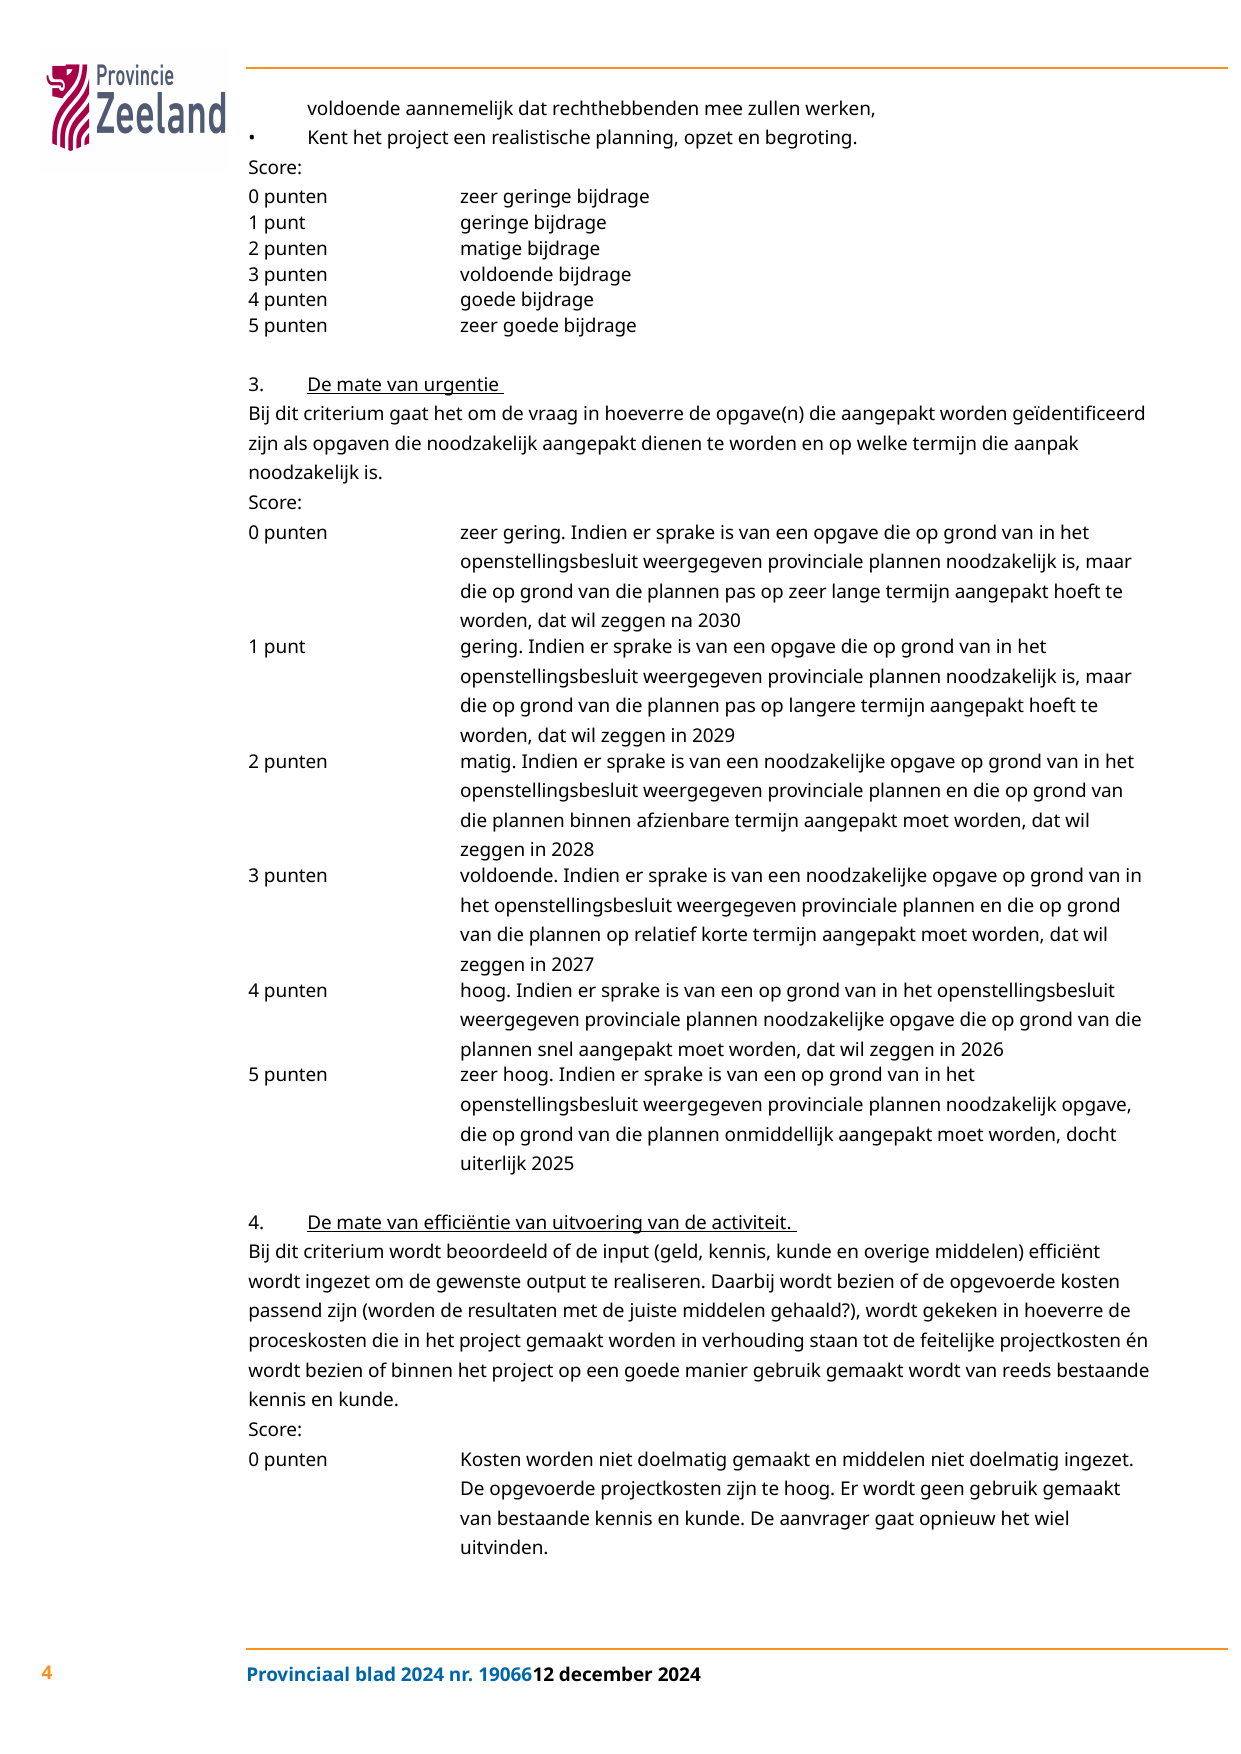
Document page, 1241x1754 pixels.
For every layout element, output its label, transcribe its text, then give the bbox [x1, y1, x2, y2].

table_header Kosten worden niet doelmatig gemaakt en middelen niet doelmatig ingezet. De opgevoerde projectkosten zijn te hoog. Er wordt geen gebruik gemaakt van bestaande kennis en kunde. De aanvrager gaat opnieuw het wiel uitvinden. [460, 1446, 1152, 1560]
table_cell 5 punten [248, 312, 460, 338]
text Bij dit criterium wordt beoordeeld of de input (geld, kennis, kunde en overige middelen) efficiënt wordt ingezet om de gewenste output te realiseren. Daarbij wordt bezien of de opgevoerde kosten passend zijn (worden de resultaten met de juiste middelen gehaald?), wordt gekeken in hoeverre de proceskosten die in het project gemaakt worden in verhouding staan tot de feitelijke projectkosten én wordt bezien of binnen het project op een goede manier gebruik gemaakt wordt van reeds bestaande kennis en kunde. [248, 1238, 1152, 1412]
list De mate van urgentie [248, 371, 1152, 397]
picture [41, 47, 231, 172]
table_cell 2 punten [248, 235, 460, 261]
table_header 0 punten [248, 1446, 460, 1560]
table_cell gering. Indien er sprake is van een opgave die op grond van in het openstellingsbesluit weergegeven provinciale plannen noodzakelijk is, maar die op grond van die plannen pas op langere termijn aangepakt hoeft te worden, dat wil zeggen in 2029 [460, 633, 1152, 748]
table_cell 2 punten [248, 748, 460, 862]
list Kent het project een realistische planning, opzet en begroting. [248, 124, 1152, 150]
text Bij dit criterium gaat het om de vraag in hoeverre de opgave(n) die aangepakt worden geïdentificeerd zijn als opgaven die noodzakelijk aangepakt dienen te worden en op welke termijn die aanpak noodzakelijk is. [248, 400, 1152, 485]
list De mate van efficiëntie van uitvoering van de activiteit. [248, 1209, 1152, 1235]
table_cell matige bijdrage [460, 235, 1152, 261]
table_cell goede bijdrage [460, 287, 1152, 312]
table_cell voldoende. Indien er sprake is van een noodzakelijke opgave op grond van in het openstellingsbesluit weergegeven provinciale plannen en die op grond van die plannen op relatief korte termijn aangepakt moet worden, dat wil zeggen in 2027 [460, 862, 1152, 977]
table_cell voldoende bijdrage [460, 261, 1152, 287]
table_cell 3 punten [248, 261, 460, 287]
table_cell 1 punt [248, 633, 460, 748]
table_cell 4 punten [248, 287, 460, 312]
table_cell 4 punten [248, 977, 460, 1062]
list voldoende aannemelijk dat rechthebbenden mee zullen werken, [248, 95, 1152, 121]
text Score: [248, 154, 1152, 180]
table_cell 3 punten [248, 862, 460, 977]
table_cell zeer hoog. Indien er sprake is van een op grond van in het openstellingsbesluit weergegeven provinciale plannen noodzakelijk opgave, die op grond van die plannen onmiddellijk aangepakt moet worden, docht uiterlijk 2025 [460, 1062, 1152, 1176]
table_cell geringe bijdrage [460, 209, 1152, 235]
table_header zeer geringe bijdrage [460, 184, 1152, 209]
table_cell zeer goede bijdrage [460, 312, 1152, 338]
table_cell 1 punt [248, 209, 460, 235]
text Score: [248, 1416, 1152, 1442]
table_header 0 punten [248, 184, 460, 209]
table_header zeer gering. Indien er sprake is van een opgave die op grond van in het openstellingsbesluit weergegeven provinciale plannen noodzakelijk is, maar die op grond van die plannen pas op zeer lange termijn aangepakt hoeft te worden, dat wil zeggen na 2030 [460, 519, 1152, 633]
text Score: [248, 489, 1152, 515]
table_cell 5 punten [248, 1062, 460, 1176]
table_header 0 punten [248, 519, 460, 633]
table_cell hoog. Indien er sprake is van een op grond van in het openstellingsbesluit weergegeven provinciale plannen noodzakelijke opgave die op grond van die plannen snel aangepakt moet worden, dat wil zeggen in 2026 [460, 977, 1152, 1062]
table_cell matig. Indien er sprake is van een noodzakelijke opgave op grond van in het openstellingsbesluit weergegeven provinciale plannen en die op grond van die plannen binnen afzienbare termijn aangepakt moet worden, dat wil zeggen in 2028 [460, 748, 1152, 862]
